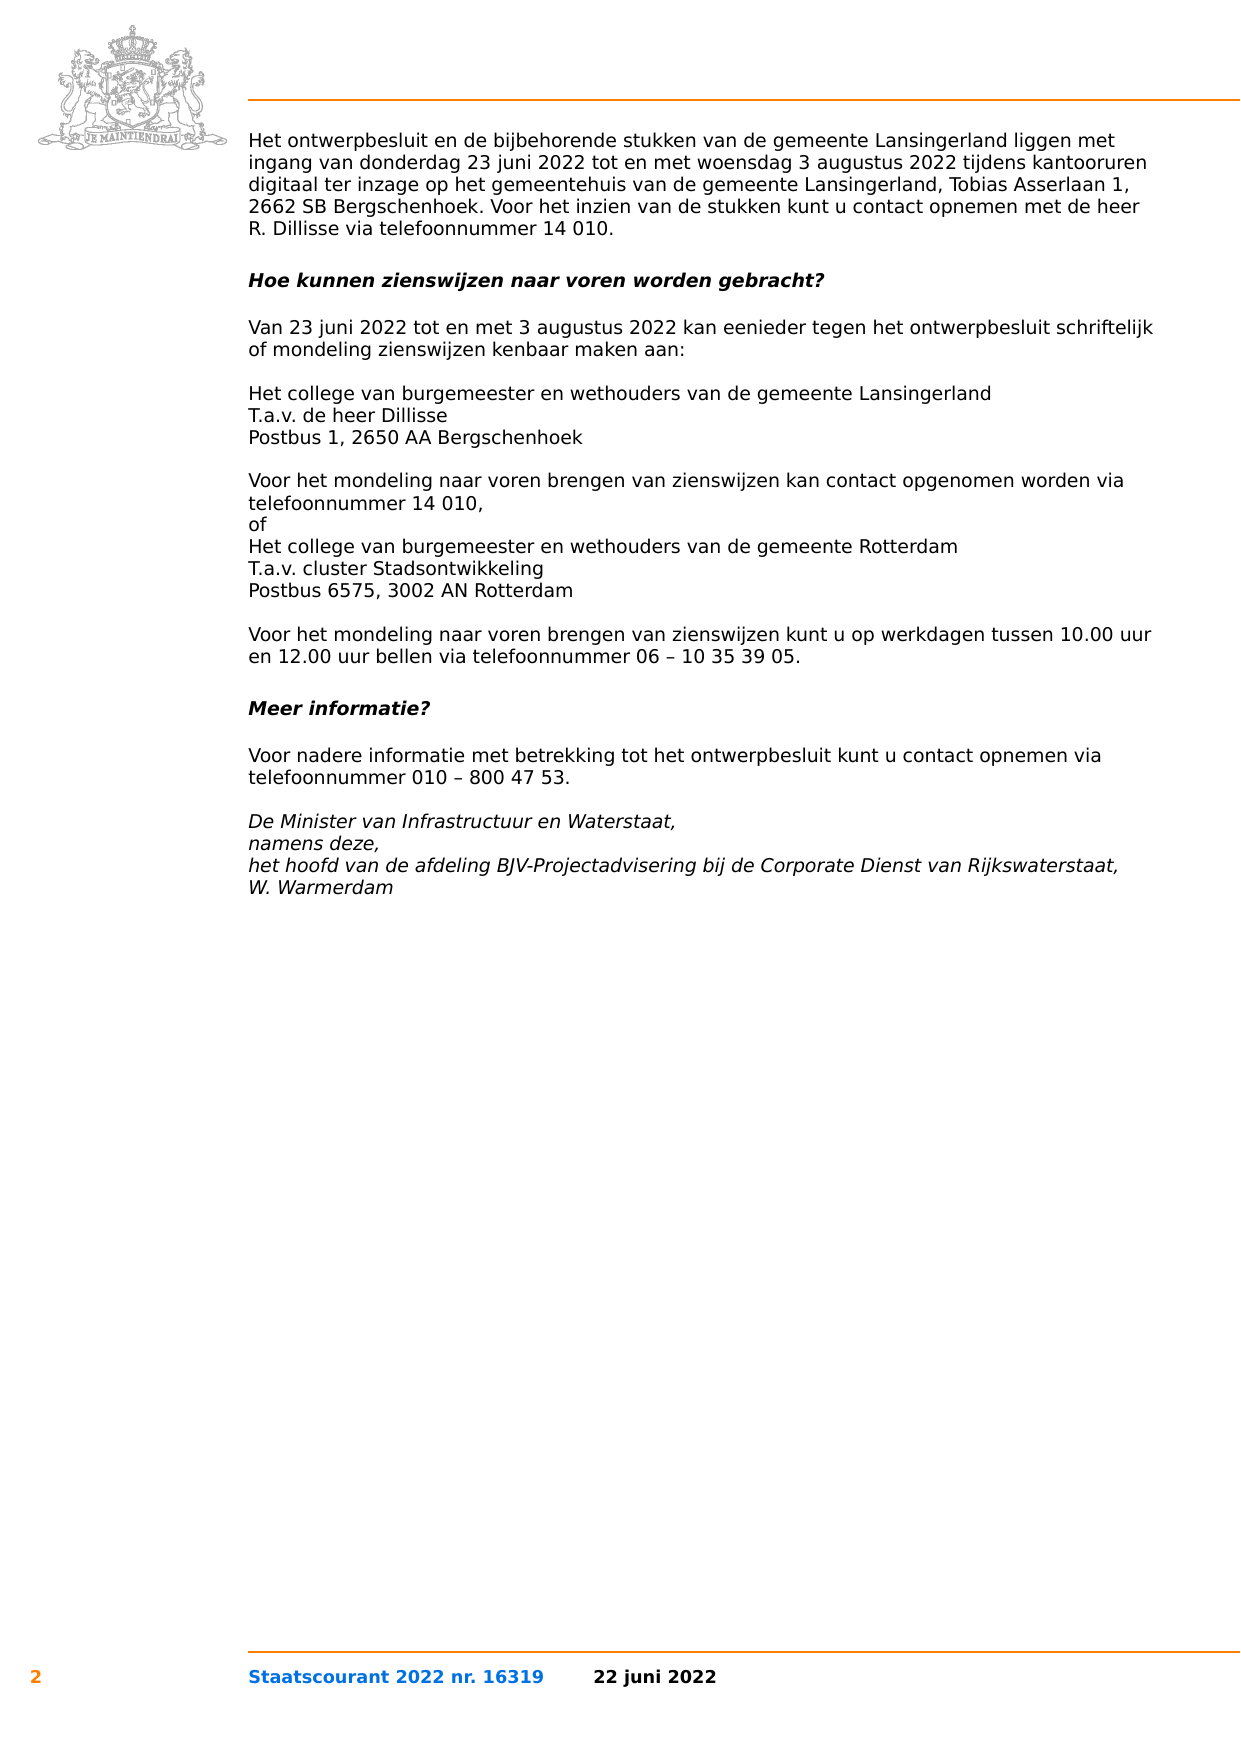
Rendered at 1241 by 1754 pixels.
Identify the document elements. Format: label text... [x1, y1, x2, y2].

text of [248, 514, 1163, 536]
text Postbus 1, 2650 AA Bergschenhoek [248, 427, 1163, 448]
picture [38, 25, 227, 150]
subtitle Hoe kunnen zienswijzen naar voren worden gebracht? [248, 270, 1163, 292]
text Het college van burgemeester en wethouders van de gemeente Rotterdam [248, 536, 1163, 558]
text Het ontwerpbesluit en de bijbehorende stukken van de gemeente Lansingerland liggen met ingang van donderdag 23 juni 2022 tot en met woensdag 3 augustus 2022 tijdens kantooruren digitaal ter inzage op het gemeentehuis van de gemeente Lansingerland, Tobias Asserlaan 1, 2662 SB Bergschenhoek. Voor het inzien van de stukken kunt u contact opnemen met de heer R. Dillisse via telefoonnummer 14 010. [248, 130, 1163, 240]
text Postbus 6575, 3002 AN Rotterdam [248, 580, 1163, 602]
text De Minister van Infrastructuur en Waterstaat, namens deze, het hoofd van de afdeling BJV-Projectadvisering bij de Corporate Dienst van Rijkswaterstaat, W. Warmerdam [248, 811, 1163, 899]
text Voor het mondeling naar voren brengen van zienswijzen kunt u op werkdagen tussen 10.00 uur en 12.00 uur bellen via telefoonnummer 06 – 10 35 39 05. [248, 624, 1163, 668]
text Voor het mondeling naar voren brengen van zienswijzen kan contact opgenomen worden via telefoonnummer 14 010, [248, 470, 1163, 514]
text T.a.v. cluster Stadsontwikkeling [248, 558, 1163, 580]
text Het college van burgemeester en wethouders van de gemeente Lansingerland [248, 383, 1163, 404]
text T.a.v. de heer Dillisse [248, 404, 1163, 427]
subtitle Meer informatie? [248, 698, 1163, 720]
text Van 23 juni 2022 tot en met 3 augustus 2022 kan eenieder tegen het ontwerpbesluit schriftelijk of mondeling zienswijzen kenbaar maken aan: [248, 317, 1163, 361]
text Voor nadere informatie met betrekking tot het ontwerpbesluit kunt u contact opnemen via telefoonnummer 010 – 800 47 53. [248, 745, 1163, 789]
